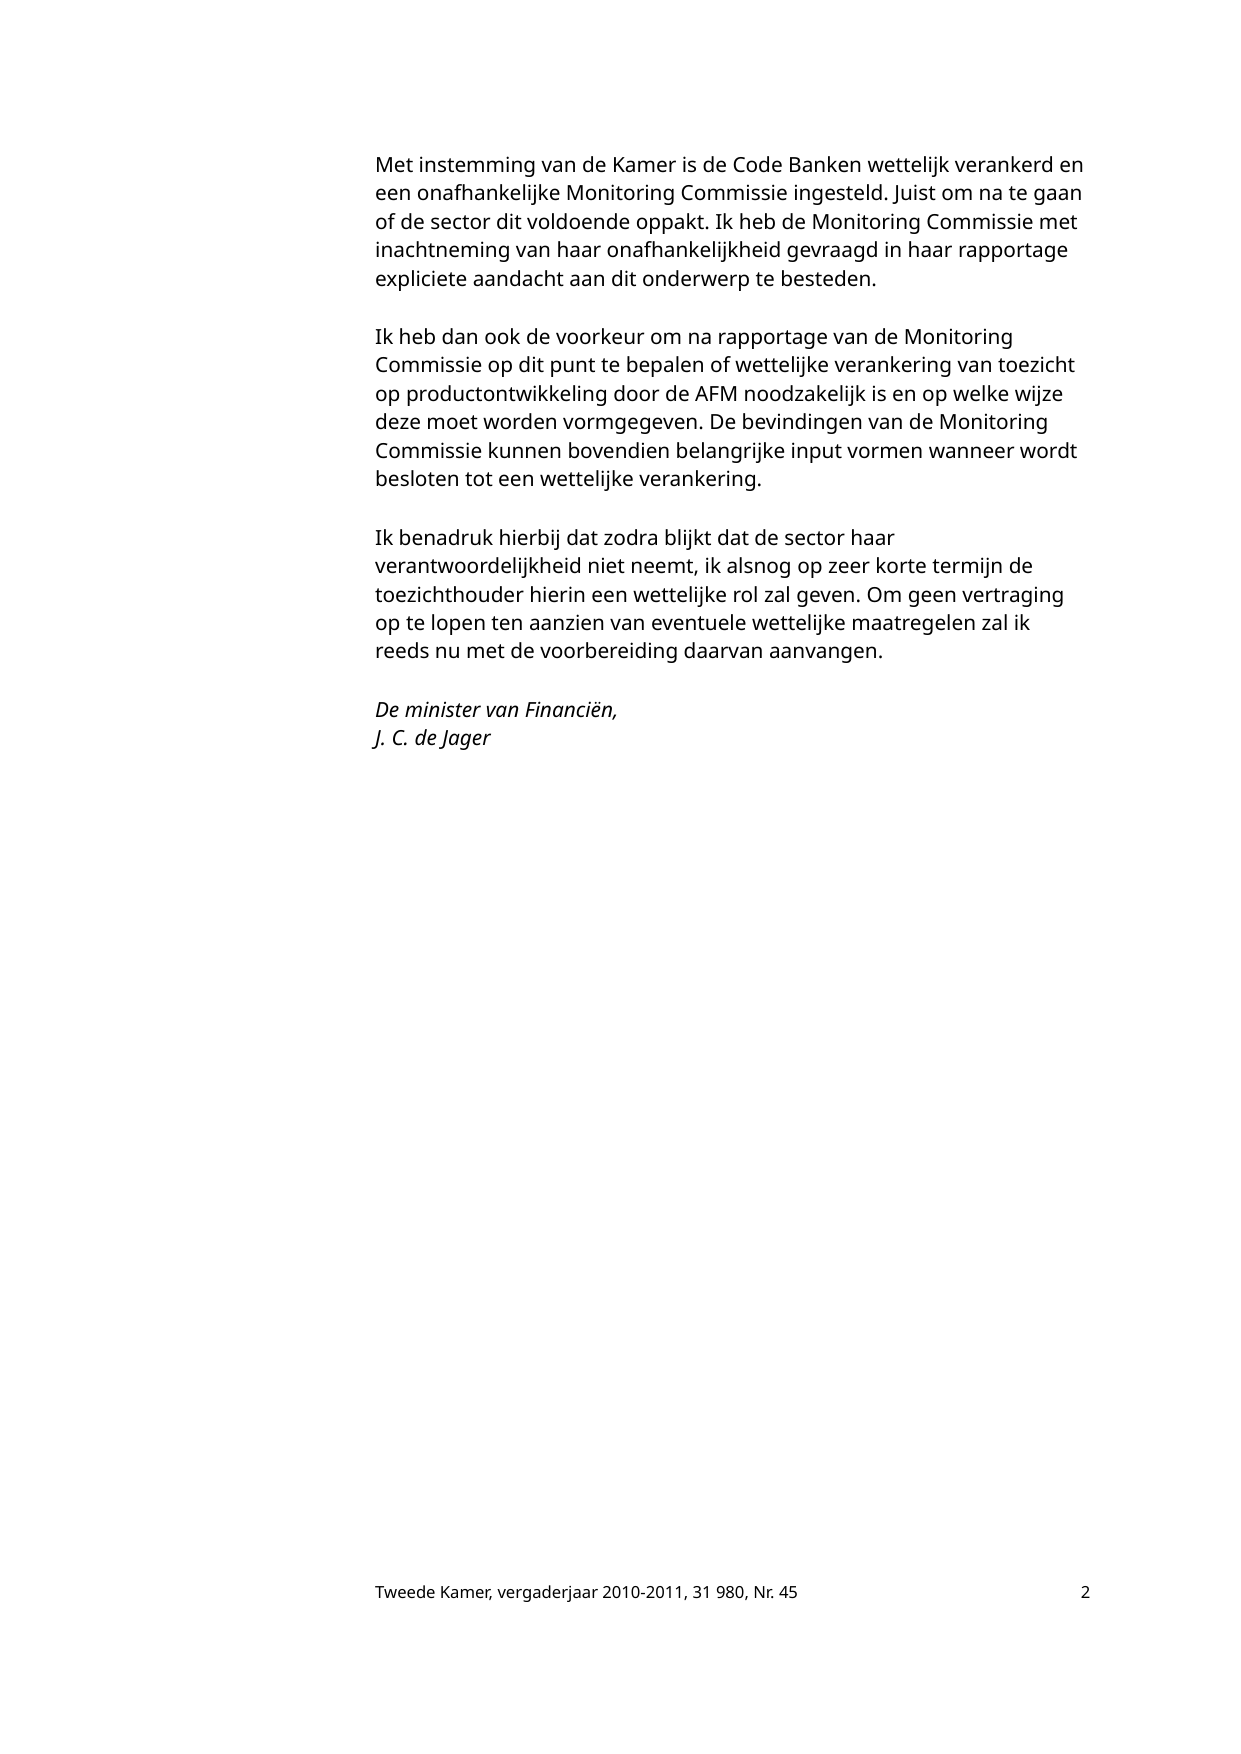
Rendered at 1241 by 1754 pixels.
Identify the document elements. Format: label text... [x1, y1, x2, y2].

text Met instemming van de Kamer is de Code Banken wettelijk verankerd en een onafhankelijke Monitoring Commissie ingesteld. Juist om na te gaan of de sector dit voldoende oppakt. Ik heb de Monitoring Commissie met inachtneming van haar onafhankelijkheid gevraagd in haar rapportage expliciete aandacht aan dit onderwerp te besteden. [375, 150, 1090, 292]
text Ik heb dan ook de voorkeur om na rapportage van de Monitoring Commissie op dit punt te bepalen of wettelijke verankering van toezicht op productontwikkeling door de AFM noodzakelijk is en op welke wijze deze moet worden vormgegeven. De bevindingen van de Monitoring Commissie kunnen bovendien belangrijke input vormen wanneer wordt besloten tot een wettelijke verankering. [375, 322, 1090, 493]
text J. C. de Jager [375, 723, 1090, 752]
text Ik benadruk hierbij dat zodra blijkt dat de sector haar verantwoordelijkheid niet neemt, ik alsnog op zeer korte termijn de toezichthouder hierin een wettelijke rol zal geven. Om geen vertraging op te lopen ten aanzien van eventuele wettelijke maatregelen zal ik reeds nu met de voorbereiding daarvan aanvangen. [375, 523, 1090, 665]
text De minister van Financiën, [375, 695, 1090, 723]
